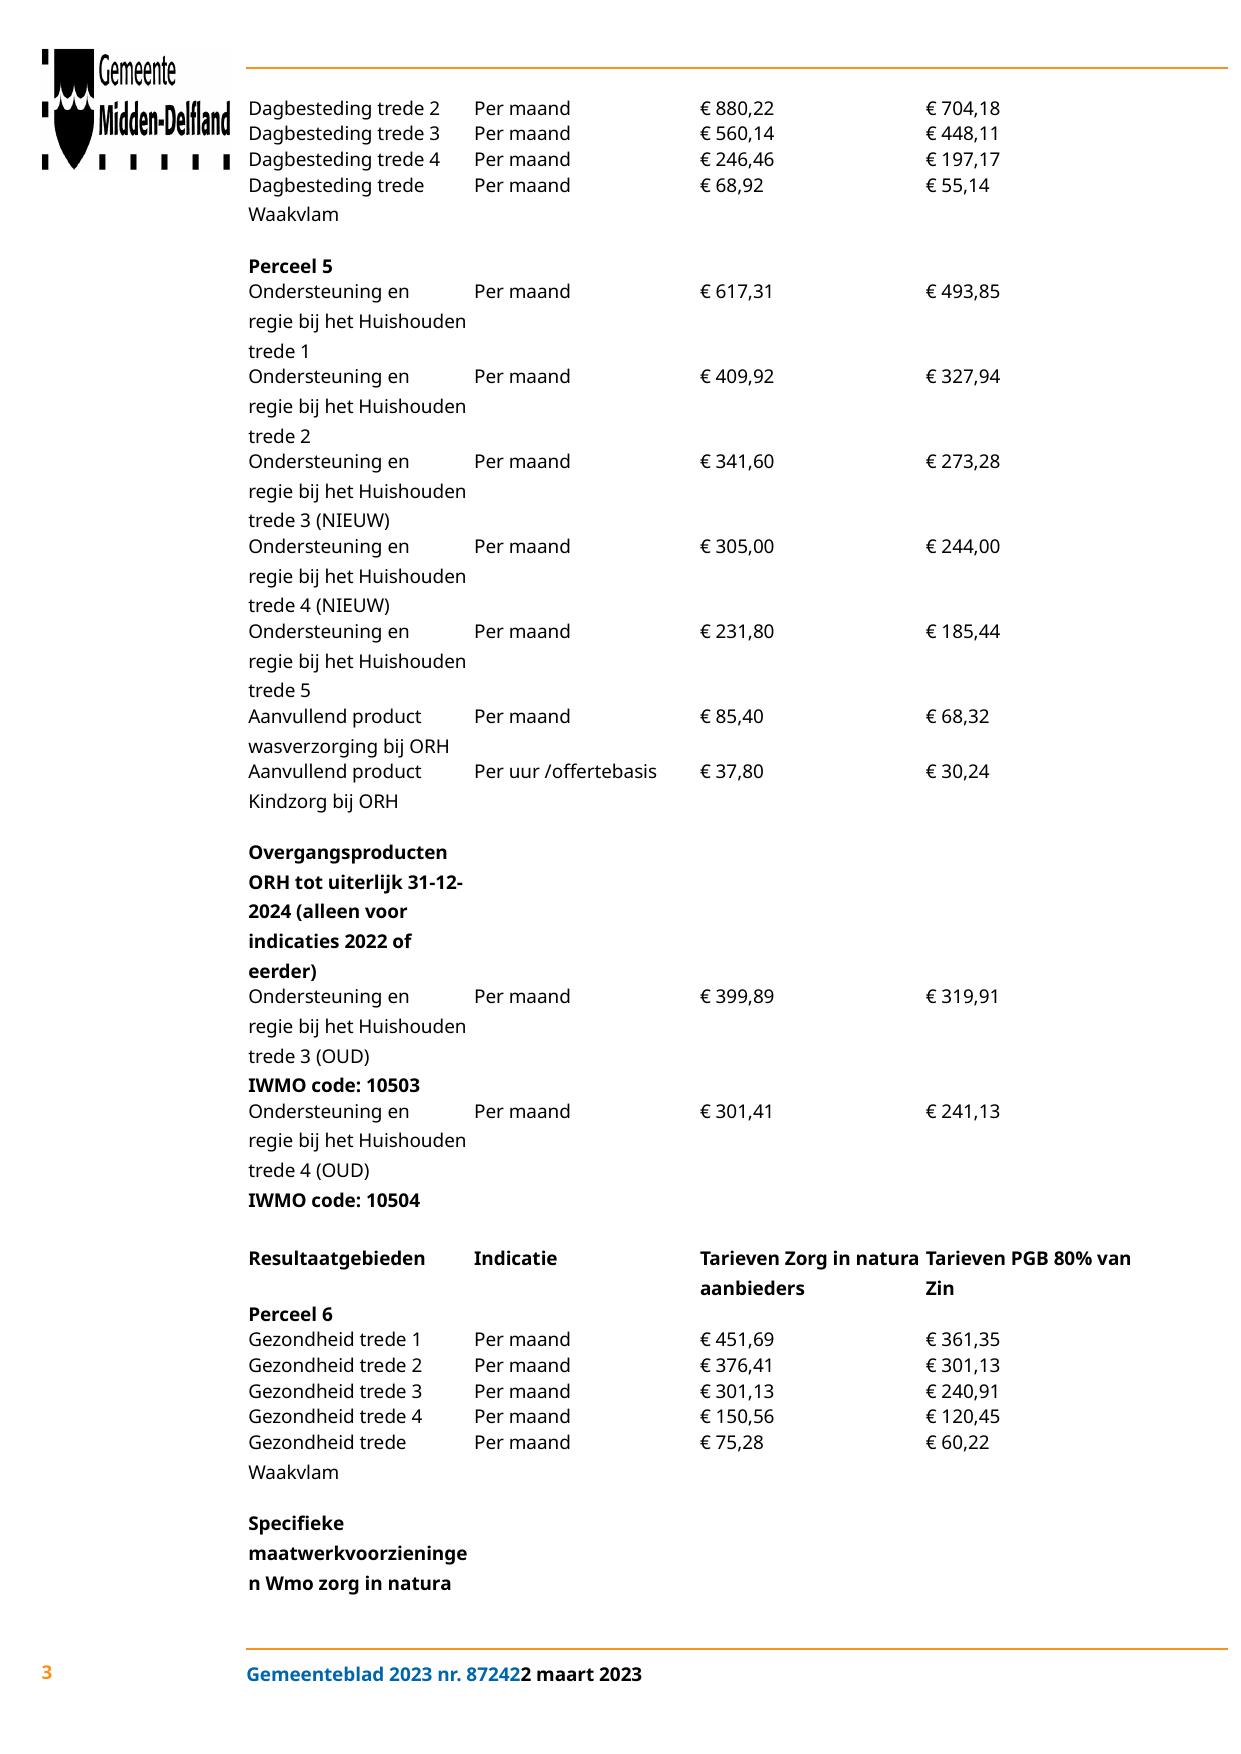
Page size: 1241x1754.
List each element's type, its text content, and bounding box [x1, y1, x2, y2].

table_cell [474, 1485, 700, 1511]
table_cell Aanvullend product wasverzorging bij ORH [248, 703, 474, 758]
table_cell [248, 227, 474, 253]
table_cell € 37,80 [700, 759, 926, 814]
table_cell [248, 814, 474, 839]
table_cell Per maand [474, 1352, 700, 1378]
table_cell Overgangsproducten ORH tot uiterlijk 31-12-2024 (alleen voor indicaties 2022 of eerder) [248, 840, 474, 984]
table_cell Per maand [474, 146, 700, 172]
table_cell [926, 1511, 1152, 1595]
table_cell [926, 227, 1152, 253]
table_cell [926, 814, 1152, 839]
table_cell Ondersteuning en regie bij het Huishouden trede 5 [248, 618, 474, 703]
table_cell Per maand [474, 534, 700, 618]
table_cell [926, 1485, 1152, 1511]
table_cell Gezondheid trede 2 [248, 1352, 474, 1378]
table_cell € 319,91 [926, 984, 1152, 1098]
table_cell € 327,94 [926, 364, 1152, 448]
table_cell € 704,18 [926, 95, 1152, 121]
table_cell € 241,13 [926, 1098, 1152, 1213]
table_cell € 197,17 [926, 146, 1152, 172]
table_header Indicatie [474, 1246, 700, 1301]
table_cell [474, 1511, 700, 1595]
table_cell Dagbesteding trede Waakvlam [248, 172, 474, 227]
table_cell [926, 1301, 1152, 1327]
table_cell € 305,00 [700, 534, 926, 618]
table_cell Dagbesteding trede 2 [248, 95, 474, 121]
table_header Resultaatgebieden [248, 1246, 474, 1301]
table_cell € 399,89 [700, 984, 926, 1098]
table_cell € 246,46 [700, 146, 926, 172]
table_cell Perceel 6 [248, 1301, 474, 1327]
table_cell € 560,14 [700, 121, 926, 146]
table_cell € 60,22 [926, 1430, 1152, 1485]
table_cell € 301,41 [700, 1098, 926, 1213]
table_cell Ondersteuning en regie bij het Huishouden trede 1 [248, 279, 474, 364]
table_cell € 240,91 [926, 1378, 1152, 1404]
table_cell [700, 814, 926, 839]
table_cell € 301,13 [926, 1352, 1152, 1378]
table_cell Per maand [474, 95, 700, 121]
table_cell € 85,40 [700, 703, 926, 758]
table_cell [700, 1485, 926, 1511]
table_cell [700, 840, 926, 984]
table_cell Ondersteuning en regie bij het Huishouden trede 2 [248, 364, 474, 448]
table_cell € 880,22 [700, 95, 926, 121]
table_cell € 150,56 [700, 1404, 926, 1429]
table_cell Ondersteuning en regie bij het Huishouden trede 3 (NIEUW) [248, 449, 474, 533]
table_cell Per maand [474, 279, 700, 364]
table_cell € 617,31 [700, 279, 926, 364]
table_cell [700, 1301, 926, 1327]
table_cell Ondersteuning en regie bij het Huishouden trede 4 (OUD) IWMO code: 10504 [248, 1098, 474, 1213]
table_cell Per maand [474, 1098, 700, 1213]
table_cell Per maand [474, 1378, 700, 1404]
table_cell Per maand [474, 1430, 700, 1485]
table_cell € 185,44 [926, 618, 1152, 703]
table_cell [474, 253, 700, 279]
table_cell € 75,28 [700, 1430, 926, 1485]
table_cell Dagbesteding trede 4 [248, 146, 474, 172]
table_cell € 30,24 [926, 759, 1152, 814]
table_cell € 301,13 [700, 1378, 926, 1404]
table_cell Per maand [474, 364, 700, 448]
table_cell Per uur /offertebasis [474, 759, 700, 814]
table_cell Per maand [474, 618, 700, 703]
table_cell Specifieke maatwerkvoorzieningen Wmo zorg in natura [248, 1511, 474, 1595]
table_cell Aanvullend product Kindzorg bij ORH [248, 759, 474, 814]
table_cell Ondersteuning en regie bij het Huishouden trede 3 (OUD) IWMO code: 10503 [248, 984, 474, 1098]
table_cell € 231,80 [700, 618, 926, 703]
table_cell Ondersteuning en regie bij het Huishouden trede 4 (NIEUW) [248, 534, 474, 618]
table_cell [700, 1511, 926, 1595]
table_header Tarieven Zorg in natura aanbieders [700, 1246, 926, 1301]
table_cell € 341,60 [700, 449, 926, 533]
table_cell Per maand [474, 121, 700, 146]
table_cell Per maand [474, 1404, 700, 1429]
table_cell € 273,28 [926, 449, 1152, 533]
table_cell Per maand [474, 449, 700, 533]
table_cell Gezondheid trede 1 [248, 1327, 474, 1352]
table_cell € 244,00 [926, 534, 1152, 618]
table_cell € 68,92 [700, 172, 926, 227]
table_cell [474, 1301, 700, 1327]
table_cell € 448,11 [926, 121, 1152, 146]
picture [41, 47, 231, 172]
table_cell Perceel 5 [248, 253, 474, 279]
table_cell [926, 253, 1152, 279]
table_cell Dagbesteding trede 3 [248, 121, 474, 146]
table_cell Gezondheid trede 4 [248, 1404, 474, 1429]
table_cell [700, 227, 926, 253]
table_header Tarieven PGB 80% van Zin [926, 1246, 1152, 1301]
table_cell € 376,41 [700, 1352, 926, 1378]
table_cell € 68,32 [926, 703, 1152, 758]
table_cell Gezondheid trede 3 [248, 1378, 474, 1404]
table_cell [474, 227, 700, 253]
table_cell Per maand [474, 1327, 700, 1352]
table_cell € 409,92 [700, 364, 926, 448]
table_cell Per maand [474, 172, 700, 227]
table_cell Per maand [474, 984, 700, 1098]
table_cell € 55,14 [926, 172, 1152, 227]
table_cell [700, 253, 926, 279]
table_cell € 493,85 [926, 279, 1152, 364]
table_cell € 451,69 [700, 1327, 926, 1352]
table_cell € 120,45 [926, 1404, 1152, 1429]
table_cell Gezondheid trede Waakvlam [248, 1430, 474, 1485]
table_cell [474, 840, 700, 984]
table_cell [474, 814, 700, 839]
table_cell [248, 1485, 474, 1511]
table_cell Per maand [474, 703, 700, 758]
table_cell [926, 840, 1152, 984]
table_cell € 361,35 [926, 1327, 1152, 1352]
